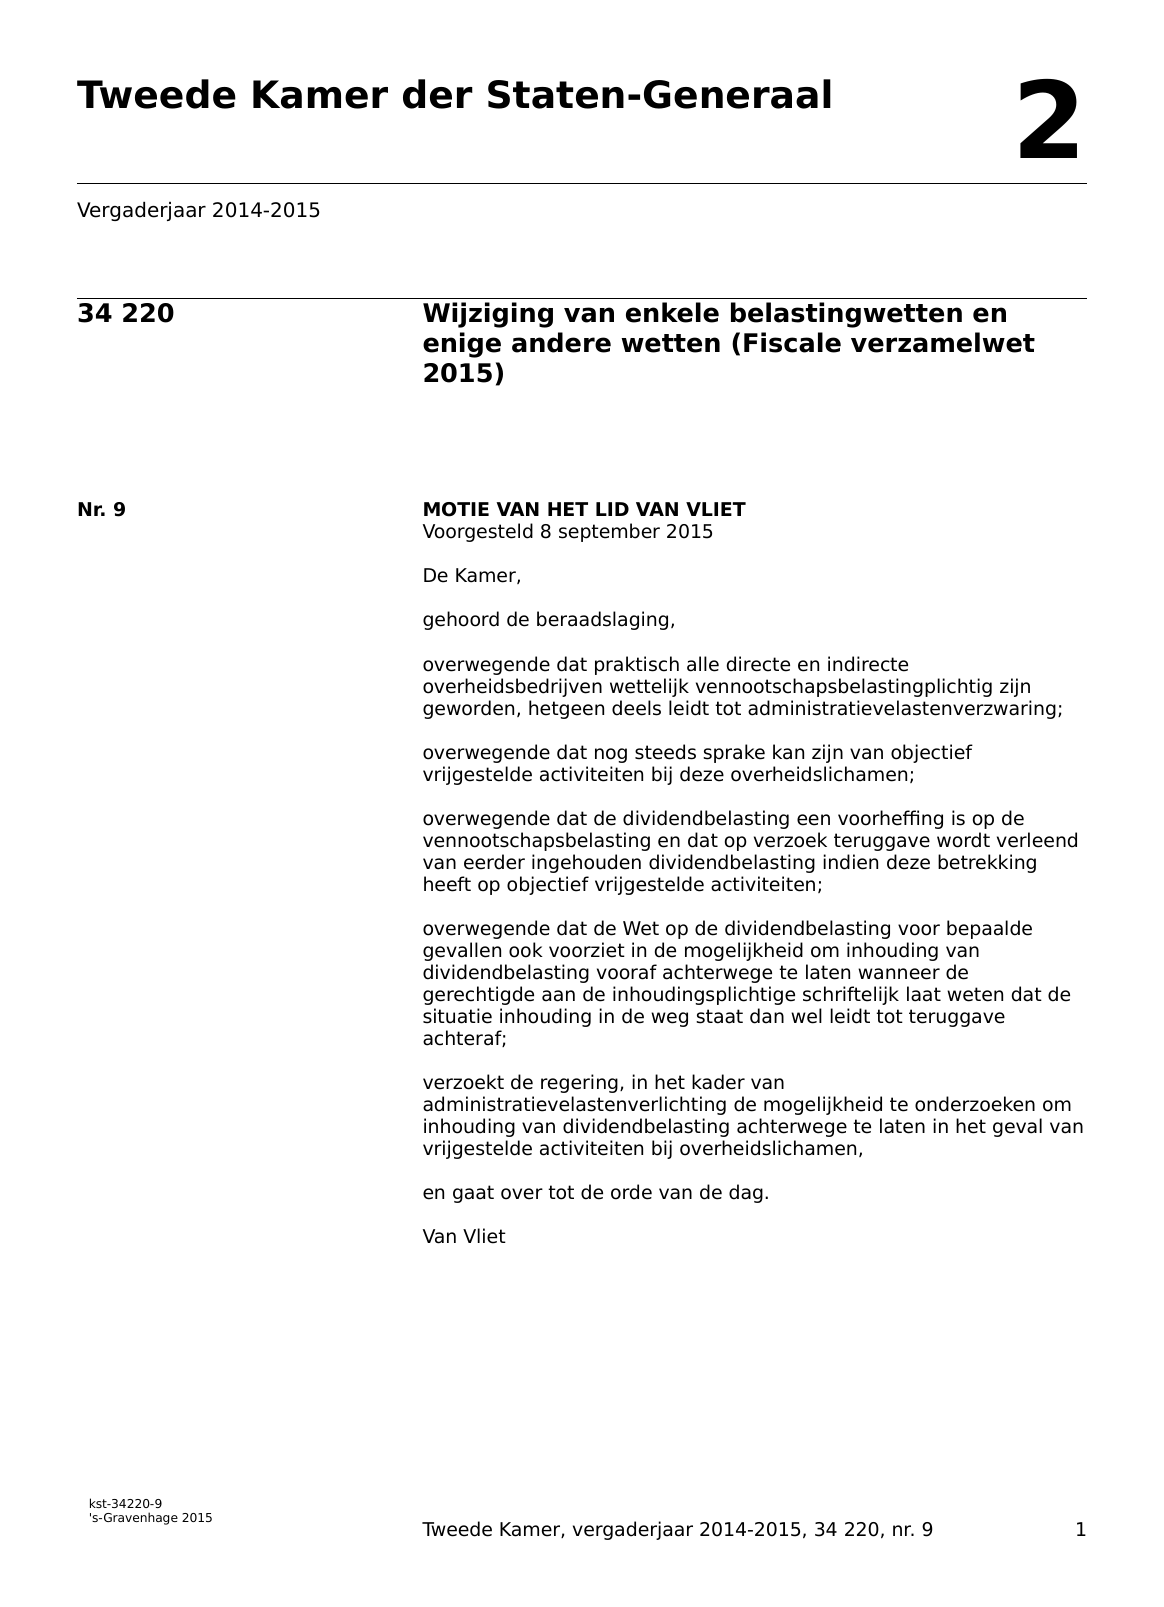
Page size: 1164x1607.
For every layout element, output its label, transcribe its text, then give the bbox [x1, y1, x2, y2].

text 's-Gravenhage 2015 [88, 1511, 323, 1525]
subtitle 34 220 Wijziging van enkele belastingwetten en enige andere wetten (Fiscale verzamelwet 2015) [77, 299, 1087, 388]
text en gaat over tot de orde van de dag. [422, 1182, 1087, 1204]
table_header Tweede Kamer der Staten-Generaal [77, 59, 886, 183]
text overwegende dat nog steeds sprake kan zijn van objectief vrijgestelde activiteiten bij deze overheidslichamen; [422, 742, 1087, 786]
text verzoekt de regering, in het kader van administratievelastenverlichting de mogelijkheid te onderzoeken om inhouding van dividendbelasting achterwege te laten in het geval van vrijgestelde activiteiten bij overheidslichamen, [422, 1072, 1087, 1160]
text kst-34220-9 [88, 1497, 323, 1511]
table_header 2 [886, 59, 1087, 183]
text Voorgesteld 8 september 2015 [422, 521, 1087, 543]
text overwegende dat praktisch alle directe en indirecte overheidsbedrijven wettelijk vennootschapsbelastingplichtig zijn geworden, hetgeen deels leidt tot administratievelastenverzwaring; [422, 653, 1087, 719]
table_cell Vergaderjaar 2014-2015 [77, 184, 1087, 298]
text De Kamer, [422, 565, 1087, 587]
text gehoord de beraadslaging, [422, 609, 1087, 631]
text Van Vliet [422, 1226, 1087, 1248]
text overwegende dat de dividendbelasting een voorheffing is op de vennootschapsbelasting en dat op verzoek teruggave wordt verleend van eerder ingehouden dividendbelasting indien deze betrekking heeft op objectief vrijgestelde activiteiten; [422, 808, 1087, 896]
text overwegende dat de Wet op de dividendbelasting voor bepaalde gevallen ook voorziet in de mogelijkheid om inhouding van dividendbelasting vooraf achterwege te laten wanneer de gerechtigde aan de inhoudingsplichtige schriftelijk laat weten dat de situatie inhouding in de weg staat dan wel leidt tot teruggave achteraf; [422, 918, 1087, 1050]
subtitle Nr. 9 MOTIE VAN HET LID VAN VLIET [77, 499, 1087, 521]
